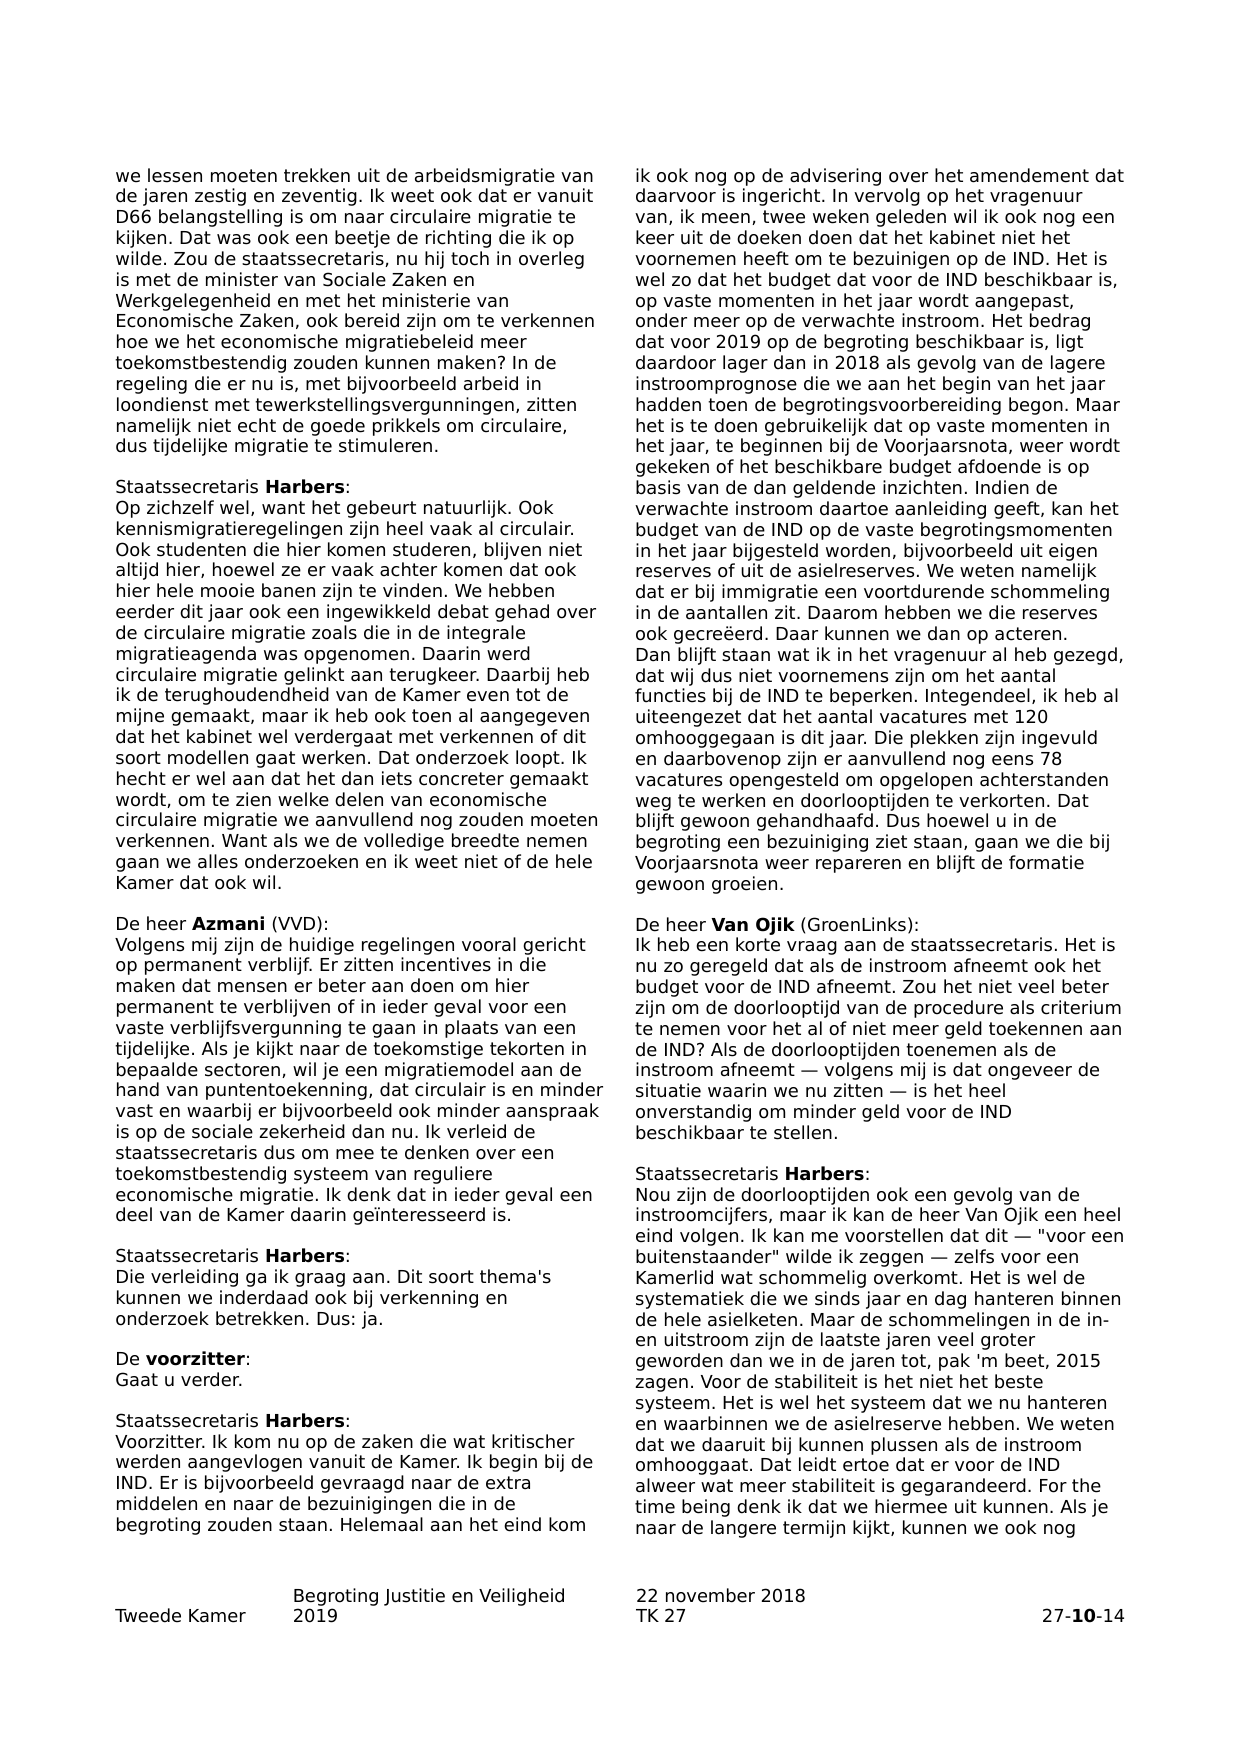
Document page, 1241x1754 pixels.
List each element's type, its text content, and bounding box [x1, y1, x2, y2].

text Op zichzelf wel, want het gebeurt natuurlijk. Ook kennismigratieregelingen zijn heel vaak al circulair. Ook studenten die hier komen studeren, blijven niet altijd hier, hoewel ze er vaak achter komen dat ook hier hele mooie banen zijn te vinden. We hebben eerder dit jaar ook een ingewikkeld debat gehad over de circulaire migratie zoals die in de integrale migratieagenda was opgenomen. Daarin werd circulaire migratie gelinkt aan terugkeer. Daarbij heb ik de terughoudendheid van de Kamer even tot de mijne gemaakt, maar ik heb ook toen al aangegeven dat het kabinet wel verdergaat met verkennen of dit soort modellen gaat werken. Dat onderzoek loopt. Ik hecht er wel aan dat het dan iets concreter gemaakt wordt, om te zien welke delen van economische circulaire migratie we aanvullend nog zouden moeten verkennen. Want als we de volledige breedte nemen gaan we alles onderzoeken en ik weet niet of de hele Kamer dat ook wil. [115, 498, 605, 893]
text De voorzitter: [115, 1349, 605, 1370]
text Voorzitter. Ik kom nu op de zaken die wat kritischer werden aangevlogen vanuit de Kamer. Ik begin bij de IND. Er is bijvoorbeeld gevraagd naar de extra middelen en naar de bezuinigingen die in de begroting zouden staan. Helemaal aan het eind kom [115, 1431, 605, 1536]
text Nou zijn de doorlooptijden ook een gevolg van de instroomcijfers, maar ik kan de heer Van Ojik een heel eind volgen. Ik kan me voorstellen dat dit — "voor een buitenstaander" wilde ik zeggen — zelfs voor een Kamerlid wat schommelig overkomt. Het is wel de systematiek die we sinds jaar en dag hanteren binnen de hele asielketen. Maar de schommelingen in de in- en uitstroom zijn de laatste jaren veel groter geworden dan we in de jaren tot, pak 'm beet, 2015 zagen. Voor de stabiliteit is het niet het beste systeem. Het is wel het systeem dat we nu hanteren en waarbinnen we de asielreserve hebben. We weten dat we daaruit bij kunnen plussen als de instroom omhooggaat. Dat leidt ertoe dat er voor de IND alweer wat meer stabiliteit is gegarandeerd. For the time being denk ik dat we hiermee uit kunnen. Als je naar de langere termijn kijkt, kunnen we ook nog [635, 1184, 1125, 1538]
text De heer Van Ojik (GroenLinks): [635, 914, 1125, 935]
text Volgens mij zijn de huidige regelingen vooral gericht op permanent verblijf. Er zitten incentives in die maken dat mensen er beter aan doen om hier permanent te verblijven of in ieder geval voor een vaste verblijfsvergunning te gaan in plaats van een tijdelijke. Als je kijkt naar de toekomstige tekorten in bepaalde sectoren, wil je een migratiemodel aan de hand van puntentoekenning, dat circulair is en minder vast en waarbij er bijvoorbeeld ook minder aanspraak is op de sociale zekerheid dan nu. Ik verleid de staatssecretaris dus om mee te denken over een toekomstbestendig systeem van reguliere economische migratie. Ik denk dat in ieder geval een deel van de Kamer daarin geïnteresseerd is. [115, 934, 605, 1226]
text we lessen moeten trekken uit de arbeidsmigratie van de jaren zestig en zeventig. Ik weet ook dat er vanuit D66 belangstelling is om naar circulaire migratie te kijken. Dat was ook een beetje de richting die ik op wilde. Zou de staatssecretaris, nu hij toch in overleg is met de minister van Sociale Zaken en Werkgelegenheid en met het ministerie van Economische Zaken, ook bereid zijn om te verkennen hoe we het economische migratiebeleid meer toekomstbestendig zouden kunnen maken? In de regeling die er nu is, met bijvoorbeeld arbeid in loondienst met tewerkstellingsvergunningen, zitten namelijk niet echt de goede prikkels om circulaire, dus tijdelijke migratie te stimuleren. [115, 165, 605, 457]
text Die verleiding ga ik graag aan. Dit soort thema's kunnen we inderdaad ook bij verkenning en onderzoek betrekken. Dus: ja. [115, 1267, 605, 1329]
text Staatssecretaris Harbers: [635, 1163, 1125, 1184]
text Dan blijft staan wat ik in het vragenuur al heb gezegd, dat wij dus niet voornemens zijn om het aantal functies bij de IND te beperken. Integendeel, ik heb al uiteengezet dat het aantal vacatures met 120 omhooggegaan is dit jaar. Die plekken zijn ingevuld en daarbovenop zijn er aanvullend nog eens 78 vacatures opengesteld om opgelopen achterstanden weg te werken en doorlooptijden te verkorten. Dat blijft gewoon gehandhaafd. Dus hoewel u in de begroting een bezuiniging ziet staan, gaan we die bij Voorjaarsnota weer repareren en blijft de formatie gewoon groeien. [635, 644, 1125, 894]
text Staatssecretaris Harbers: [115, 477, 605, 498]
text De heer Azmani (VVD): [115, 913, 605, 934]
text Staatssecretaris Harbers: [115, 1246, 605, 1267]
text Gaat u verder. [115, 1370, 605, 1391]
text Ik heb een korte vraag aan de staatssecretaris. Het is nu zo geregeld dat als de instroom afneemt ook het budget voor de IND afneemt. Zou het niet veel beter zijn om de doorlooptijd van de procedure als criterium te nemen voor het al of niet meer geld toekennen aan de IND? Als de doorlooptijden toenemen als de instroom afneemt — volgens mij is dat ongeveer de situatie waarin we nu zitten — is het heel onverstandig om minder geld voor de IND beschikbaar te stellen. [635, 935, 1125, 1143]
text Staatssecretaris Harbers: [115, 1411, 605, 1431]
text ik ook nog op de advisering over het amendement dat daarvoor is ingericht. In vervolg op het vragenuur van, ik meen, twee weken geleden wil ik ook nog een keer uit de doeken doen dat het kabinet niet het voornemen heeft om te bezuinigen op de IND. Het is wel zo dat het budget dat voor de IND beschikbaar is, op vaste momenten in het jaar wordt aangepast, onder meer op de verwachte instroom. Het bedrag dat voor 2019 op de begroting beschikbaar is, ligt daardoor lager dan in 2018 als gevolg van de lagere instroomprognose die we aan het begin van het jaar hadden toen de begrotingsvoorbereiding begon. Maar het is te doen gebruikelijk dat op vaste momenten in het jaar, te beginnen bij de Voorjaarsnota, weer wordt gekeken of het beschikbare budget afdoende is op basis van de dan geldende inzichten. Indien de verwachte instroom daartoe aanleiding geeft, kan het budget van de IND op de vaste begrotingsmomenten in het jaar bijgesteld worden, bijvoorbeeld uit eigen reserves of uit de asielreserves. We weten namelijk dat er bij immigratie een voortdurende schommeling in de aantallen zit. Daarom hebben we die reserves ook gecreëerd. Daar kunnen we dan op acteren. [635, 165, 1125, 644]
